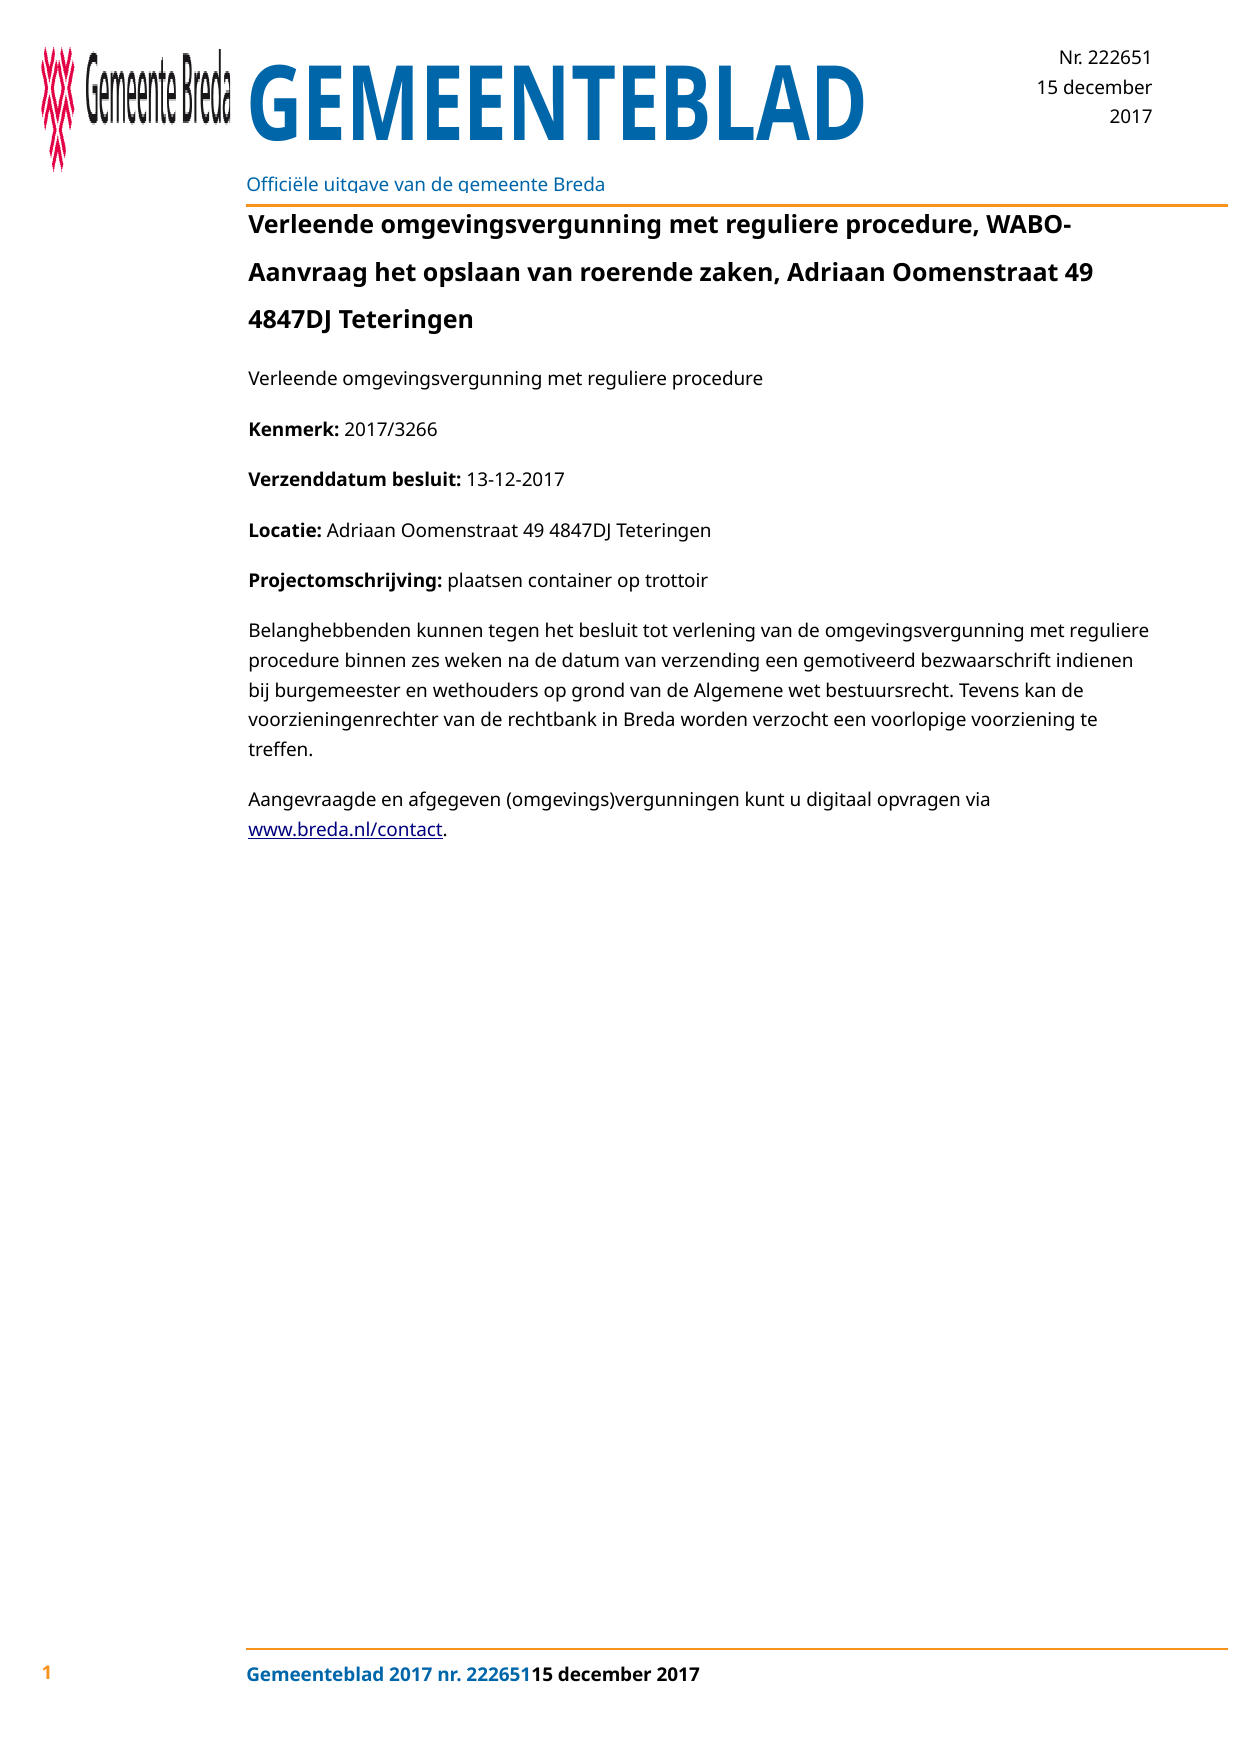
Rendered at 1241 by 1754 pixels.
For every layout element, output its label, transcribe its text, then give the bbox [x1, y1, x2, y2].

text Verzenddatum besluit: 13-12-2017 [248, 466, 1152, 492]
picture [41, 47, 231, 172]
text Aangevraagde en afgegeven (omgevings)vergunningen kunt u digitaal opvragen via www.breda.nl/contact. [248, 786, 1152, 842]
text Verleende omgevingsvergunning met reguliere procedure [248, 366, 1152, 391]
text Projectomschrijving: plaatsen container op trottoir [248, 567, 1152, 593]
text Belanghebbenden kunnen tegen het besluit tot verlening van de omgevingsvergunning met reguliere procedure binnen zes weken na de datum van verzending een gemotiveerd bezwaarschrift indienen bij burgemeester en wethouders op grond van de Algemene wet bestuursrecht. Tevens kan de voorzieningenrechter van de rechtbank in Breda worden verzocht een voorlopige voorziening te treffen. [248, 618, 1152, 762]
text Verleende omgevingsvergunning met reguliere procedure, WABO-Aanvraag het opslaan van roerende zaken, Adriaan Oomenstraat 49 4847DJ Teteringen [248, 207, 1152, 336]
text Locatie: Adriaan Oomenstraat 49 4847DJ Teteringen [248, 517, 1152, 542]
text Kenmerk: 2017/3266 [248, 416, 1152, 442]
